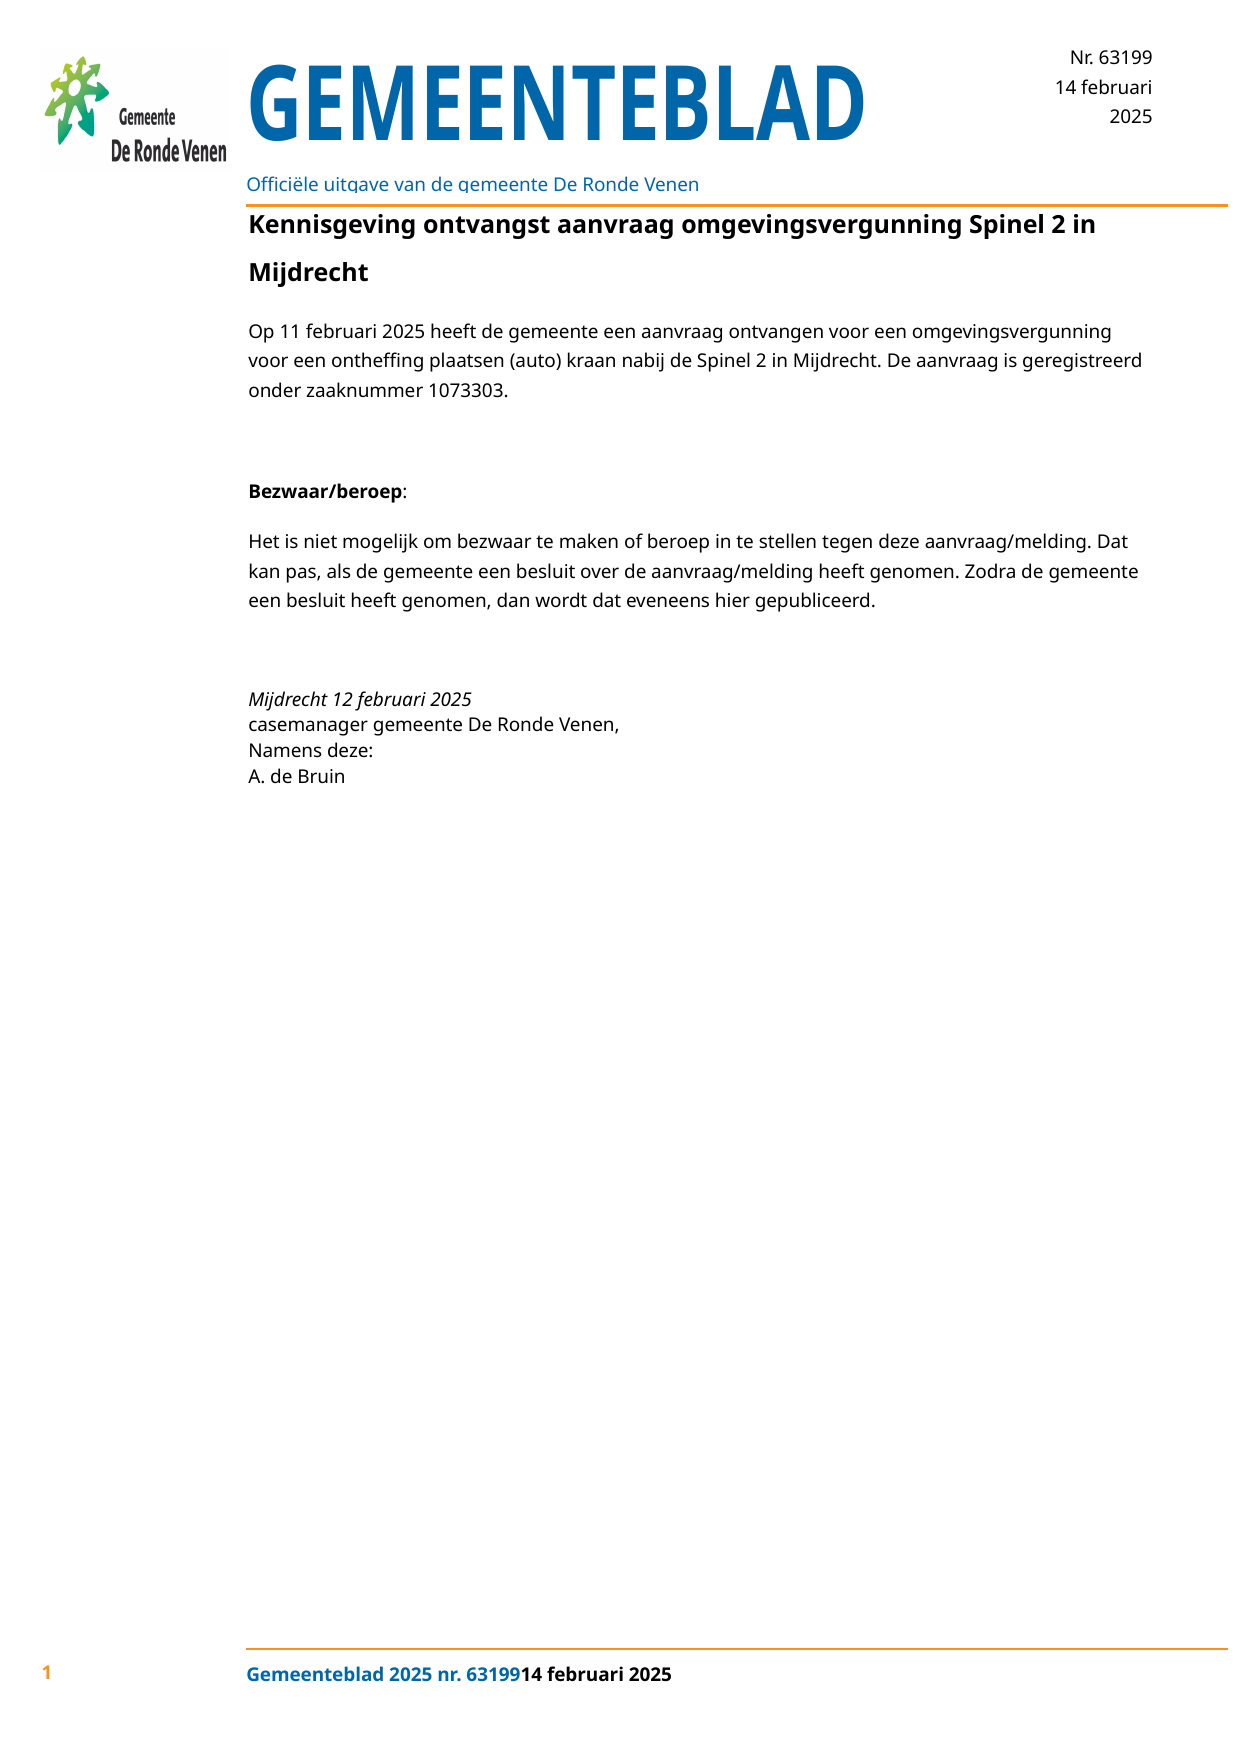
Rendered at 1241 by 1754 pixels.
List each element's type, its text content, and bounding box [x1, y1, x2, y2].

text Bezwaar/beroep: [248, 478, 1152, 504]
text Op 11 februari 2025 heeft de gemeente een aanvraag ontvangen voor een omgevingsvergunning voor een ontheffing plaatsen (auto) kraan nabij de Spinel 2 in Mijdrecht. De aanvraag is geregistreerd onder zaaknummer 1073303. [248, 318, 1152, 403]
text A. de Bruin [248, 763, 1152, 789]
picture [41, 47, 231, 172]
text casemanager gemeente De Ronde Venen, [248, 711, 1152, 737]
text Het is niet mogelijk om bezwaar te maken of beroep in te stellen tegen deze aanvraag/melding. Dat kan pas, als de gemeente een besluit over de aanvraag/melding heeft genomen. Zodra de gemeente een besluit heeft genomen, dan wordt dat eveneens hier gepubliceerd. [248, 528, 1152, 613]
text Namens deze: [248, 737, 1152, 763]
text Mijdrecht 12 februari 2025 [248, 686, 1152, 711]
text Kennisgeving ontvangst aanvraag omgevingsvergunning Spinel 2 in Mijdrecht [248, 207, 1152, 288]
